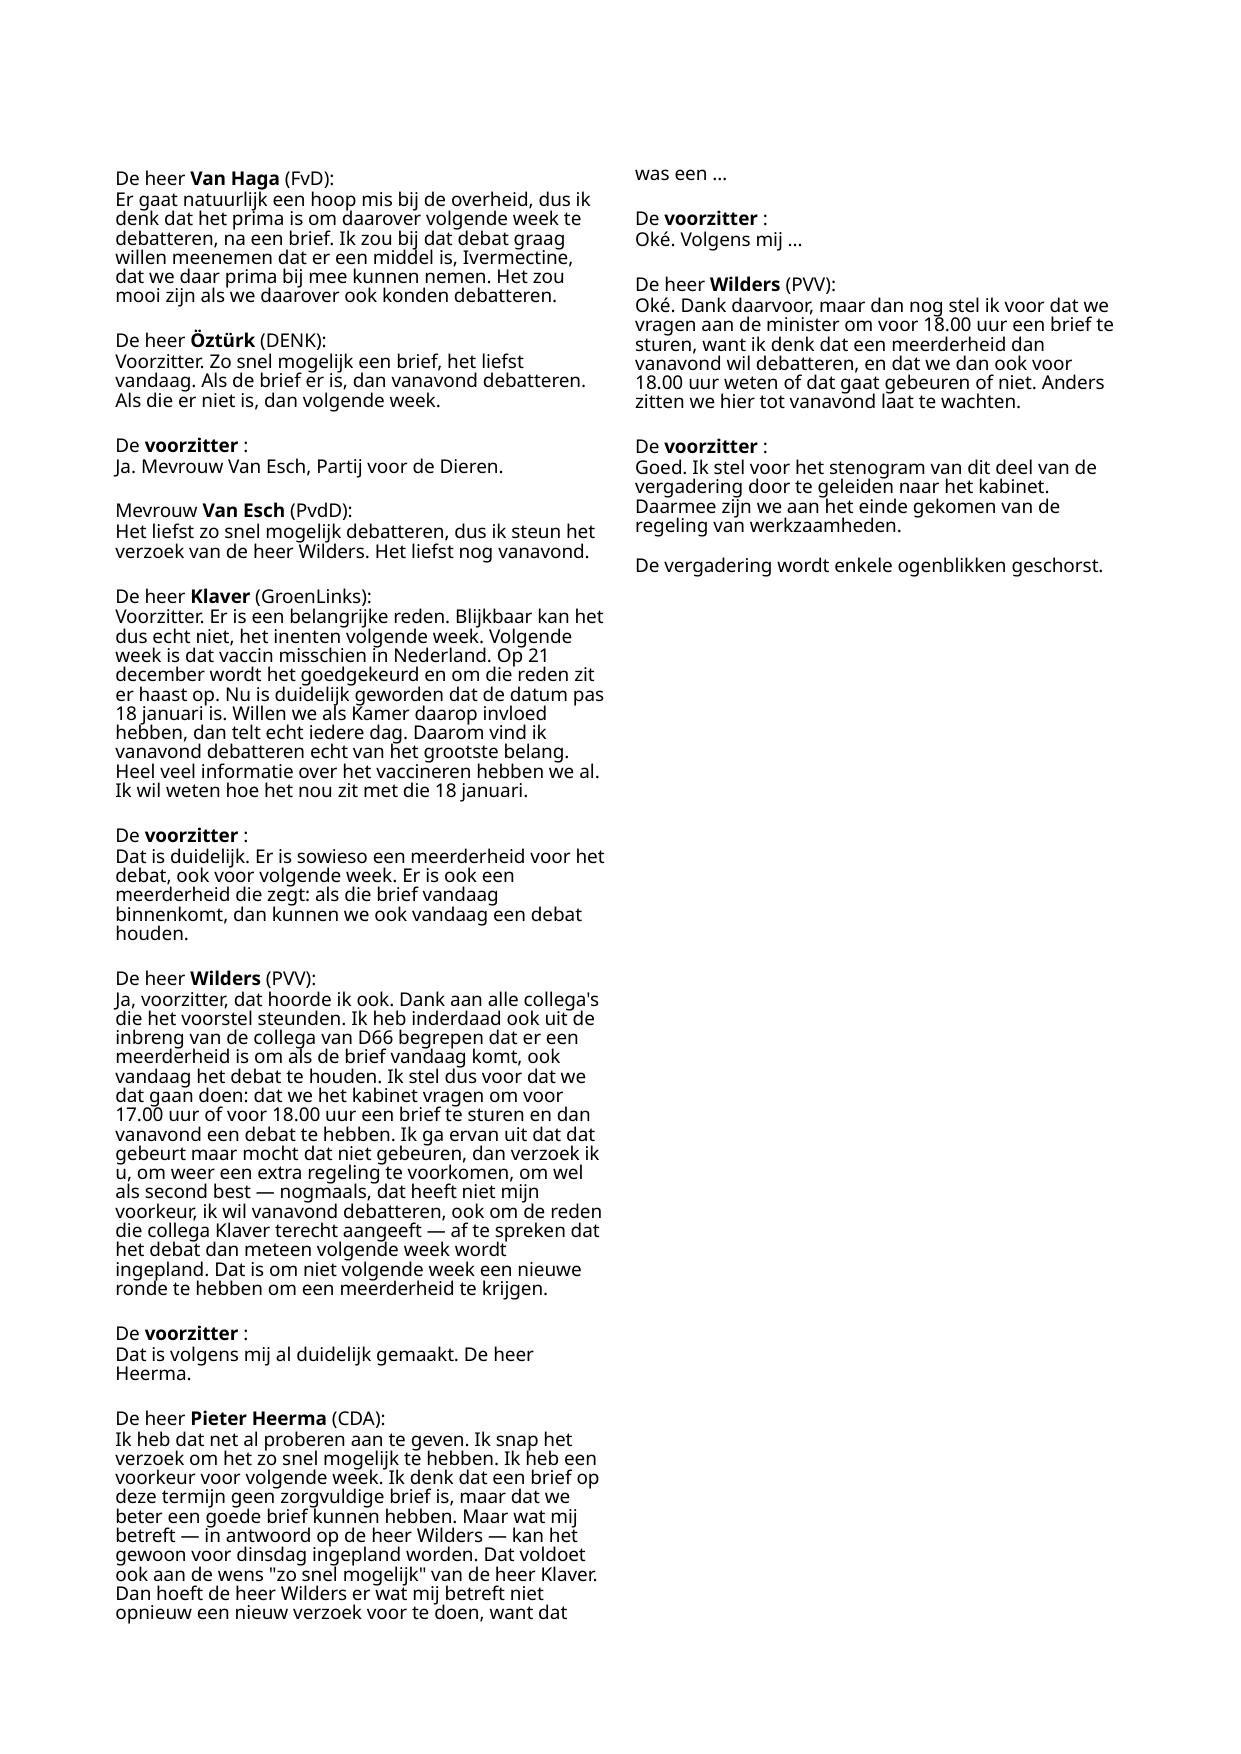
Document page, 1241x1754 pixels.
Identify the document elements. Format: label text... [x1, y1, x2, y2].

text De voorzitter : [115, 822, 605, 848]
text De voorzitter : [115, 1320, 605, 1346]
text De heer Van Haga (FvD): [115, 165, 605, 191]
text Voorzitter. Zo snel mogelijk een brief, het liefst vandaag. Als de brief er is, dan vanavond debatteren. Als die er niet is, dan volgende week. [115, 353, 605, 411]
text De heer Wilders (PVV): [635, 271, 1125, 297]
text was een … [635, 165, 1125, 184]
text Er gaat natuurlijk een hoop mis bij de overheid, dus ik denk dat het prima is om daarover volgende week te debatteren, na een brief. Ik zou bij dat debat graag willen meenemen dat er een middel is, Ivermectine, dat we daar prima bij mee kunnen nemen. Het zou mooi zijn als we daarover ook konden debatteren. [115, 191, 605, 307]
text De heer Klaver (GroenLinks): [115, 583, 605, 608]
text Oké. Dank daarvoor, maar dan nog stel ik voor dat we vragen aan de minister om voor 18.00 uur een brief te sturen, want ik denk dat een meerderheid dan vanavond wil debatteren, en dat we dan ook voor 18.00 uur weten of dat gaat gebeuren of niet. Anders zitten we hier tot vanavond laat te wachten. [635, 297, 1125, 413]
text De voorzitter : [635, 205, 1125, 231]
text De vergadering wordt enkele ogenblikken geschorst. [635, 557, 1125, 576]
text Oké. Volgens mij … [635, 231, 1125, 250]
text Het liefst zo snel mogelijk debatteren, dus ik steun het verzoek van de heer Wilders. Het liefst nog vanavond. [115, 523, 605, 562]
text Ja, voorzitter, dat hoorde ik ook. Dank aan alle collega's die het voorstel steunden. Ik heb inderdaad ook uit de inbreng van de collega van D66 begrepen dat er een meerderheid is om als de brief vandaag komt, ook vandaag het debat te houden. Ik stel dus voor dat we dat gaan doen: dat we het kabinet vragen om voor 17.00 uur of voor 18.00 uur een brief te sturen en dan vanavond een debat te hebben. Ik ga ervan uit dat dat gebeurt maar mocht dat niet gebeuren, dan verzoek ik u, om weer een extra regeling te voorkomen, om wel als second best — nogmaals, dat heeft niet mijn voorkeur, ik wil vanavond debatteren, ook om de reden die collega Klaver terecht aangeeft — af te spreken dat het debat dan meteen volgende week wordt ingepland. Dat is om niet volgende week een nieuwe ronde te hebben om een meerderheid te krijgen. [115, 991, 605, 1299]
text Dat is volgens mij al duidelijk gemaakt. De heer Heerma. [115, 1346, 605, 1384]
text De voorzitter : [115, 432, 605, 458]
text Mevrouw Van Esch (PvdD): [115, 498, 605, 523]
text De heer Pieter Heerma (CDA): [115, 1405, 605, 1431]
text Dat is duidelijk. Er is sowieso een meerderheid voor het debat, ook voor volgende week. Er is ook een meerderheid die zegt: als die brief vandaag binnenkomt, dan kunnen we ook vandaag een debat houden. [115, 848, 605, 944]
text De heer Öztürk (DENK): [115, 327, 605, 353]
text De voorzitter : [635, 433, 1125, 459]
text Ik heb dat net al proberen aan te geven. Ik snap het verzoek om het zo snel mogelijk te hebben. Ik heb een voorkeur voor volgende week. Ik denk dat een brief op deze termijn geen zorgvuldige brief is, maar dat we beter een goede brief kunnen hebben. Maar wat mij betreft — in antwoord op de heer Wilders — kan het gewoon voor dinsdag ingepland worden. Dat voldoet ook aan de wens "zo snel mogelijk" van de heer Klaver. Dan hoeft de heer Wilders er wat mij betreft niet opnieuw een nieuw verzoek voor te doen, want dat [115, 1431, 605, 1623]
text Ja. Mevrouw Van Esch, Partij voor de Dieren. [115, 458, 605, 477]
text Voorzitter. Er is een belangrijke reden. Blijkbaar kan het dus echt niet, het inenten volgende week. Volgende week is dat vaccin misschien in Nederland. Op 21 december wordt het goedgekeurd en om die reden zit er haast op. Nu is duidelijk geworden dat de datum pas 18 januari is. Willen we als Kamer daarop invloed hebben, dan telt echt iedere dag. Daarom vind ik vanavond debatteren echt van het grootste belang. Heel veel informatie over het vaccineren hebben we al. Ik wil weten hoe het nou zit met die 18 januari. [115, 608, 605, 801]
text Goed. Ik stel voor het stenogram van dit deel van de vergadering door te geleiden naar het kabinet. Daarmee zijn we aan het einde gekomen van de regeling van werkzaamheden. [635, 459, 1125, 536]
text De heer Wilders (PVV): [115, 965, 605, 991]
